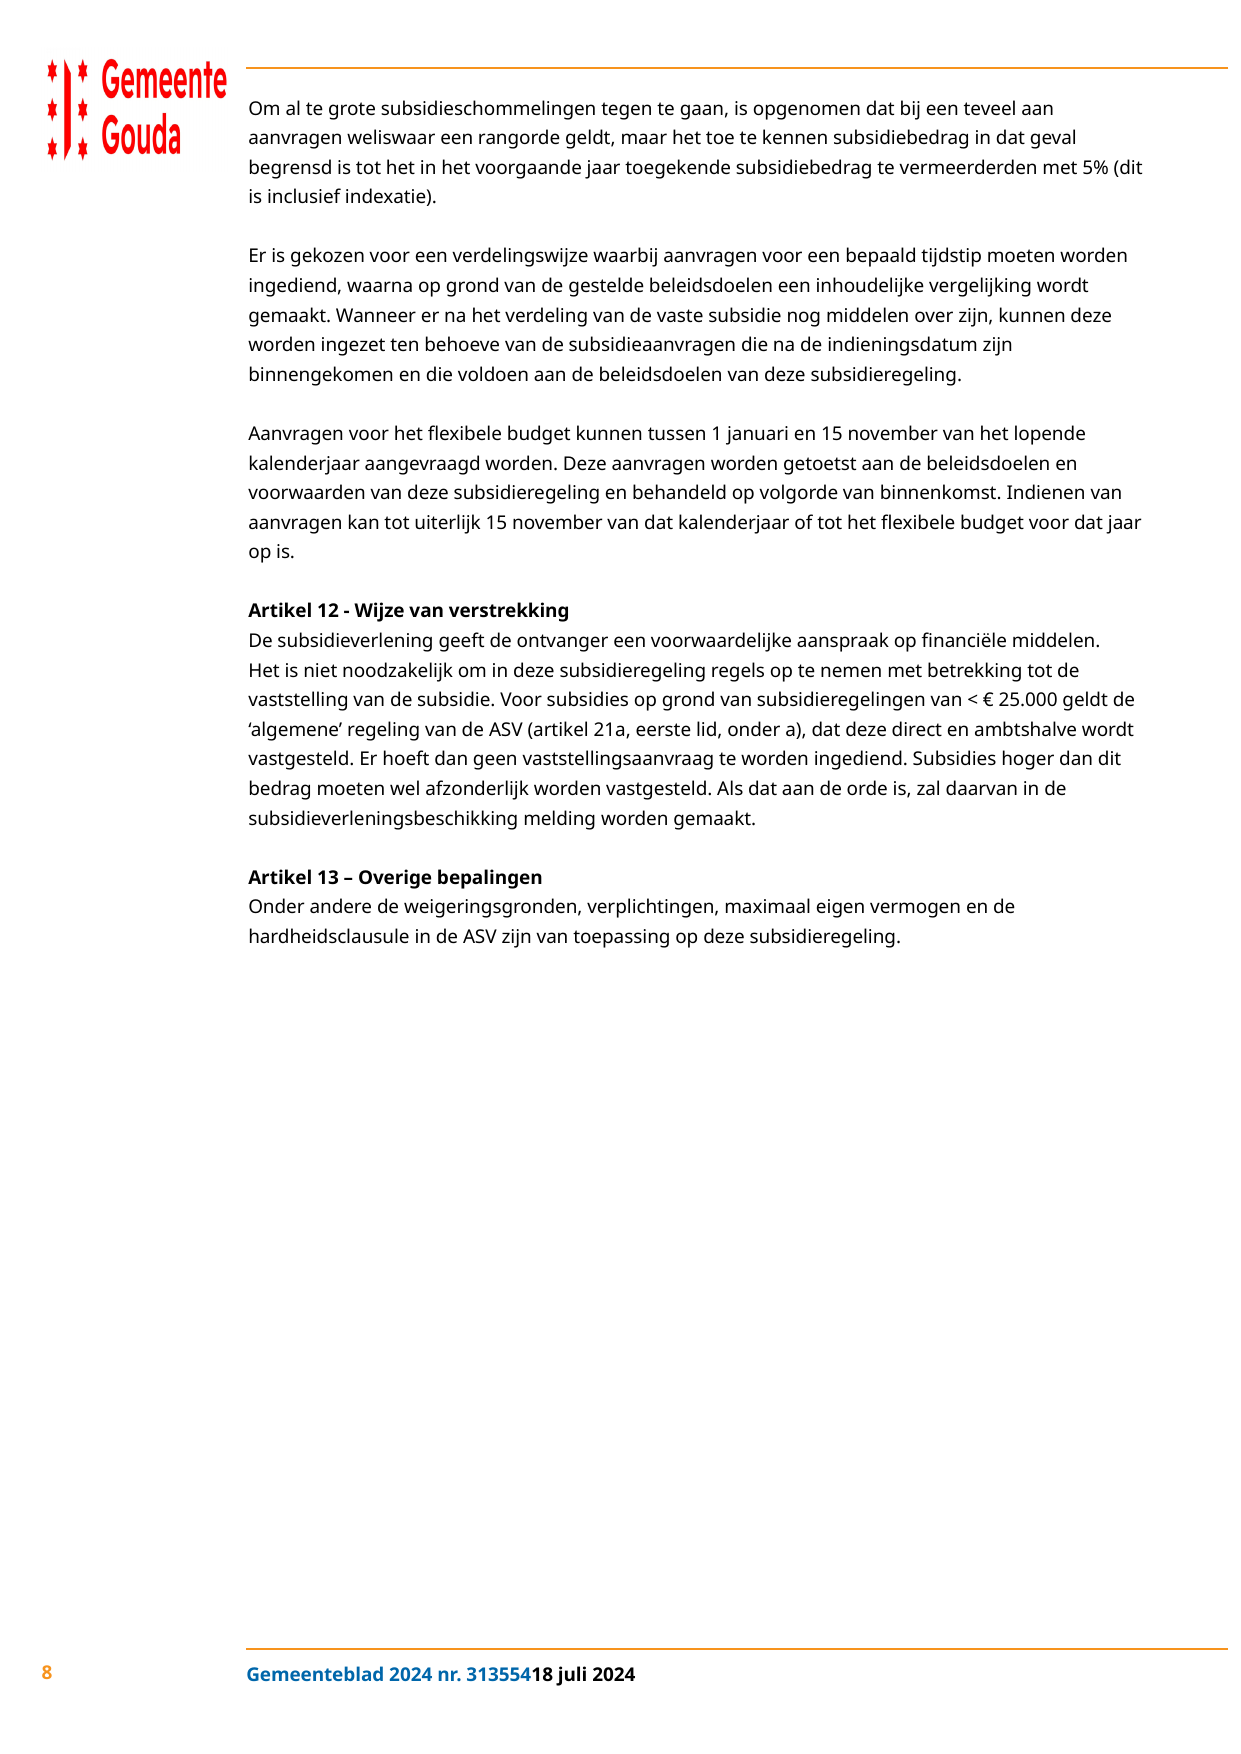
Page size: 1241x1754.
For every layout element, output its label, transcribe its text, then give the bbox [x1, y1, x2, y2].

picture [41, 47, 231, 172]
text Het is niet noodzakelijk om in deze subsidieregeling regels op te nemen met betrekking tot de vaststelling van de subsidie. Voor subsidies op grond van subsidieregelingen van < € 25.000 geldt de ‘algemene’ regeling van de ASV (artikel 21a, eerste lid, onder a), dat deze direct en ambtshalve wordt vastgesteld. Er hoeft dan geen vaststellingsaanvraag te worden ingediend. Subsidies hoger dan dit bedrag moeten wel afzonderlijk worden vastgesteld. Als dat aan de orde is, zal daarvan in de subsidieverleningsbeschikking melding worden gemaakt. [248, 657, 1152, 831]
text Artikel 12 - Wijze van verstrekking [248, 598, 1152, 623]
text Onder andere de weigeringsgronden, verplichtingen, maximaal eigen vermogen en de hardheidsclausule in de ASV zijn van toepassing op deze subsidieregeling. [248, 893, 1152, 949]
text Er is gekozen voor een verdelingswijze waarbij aanvragen voor een bepaald tijdstip moeten worden ingediend, waarna op grond van de gestelde beleidsdoelen een inhoudelijke vergelijking wordt gemaakt. Wanneer er na het verdeling van de vaste subsidie nog middelen over zijn, kunnen deze worden ingezet ten behoeve van de subsidieaanvragen die na de indieningsdatum zijn binnengekomen en die voldoen aan de beleidsdoelen van deze subsidieregeling. [248, 243, 1152, 387]
text Aanvragen voor het flexibele budget kunnen tussen 1 januari en 15 november van het lopende kalenderjaar aangevraagd worden. Deze aanvragen worden getoetst aan de beleidsdoelen en voorwaarden van deze subsidieregeling en behandeld op volgorde van binnenkomst. Indienen van aanvragen kan tot uiterlijk 15 november van dat kalenderjaar of tot het flexibele budget voor dat jaar op is. [248, 420, 1152, 564]
text De subsidieverlening geeft de ontvanger een voorwaardelijke aanspraak op financiële middelen. [248, 627, 1152, 653]
text Artikel 13 – Overige bepalingen [248, 864, 1152, 890]
text Om al te grote subsidieschommelingen tegen te gaan, is opgenomen dat bij een teveel aan aanvragen weliswaar een rangorde geldt, maar het toe te kennen subsidiebedrag in dat geval begrensd is tot het in het voorgaande jaar toegekende subsidiebedrag te vermeerderden met 5% (dit is inclusief indexatie). [248, 95, 1152, 209]
